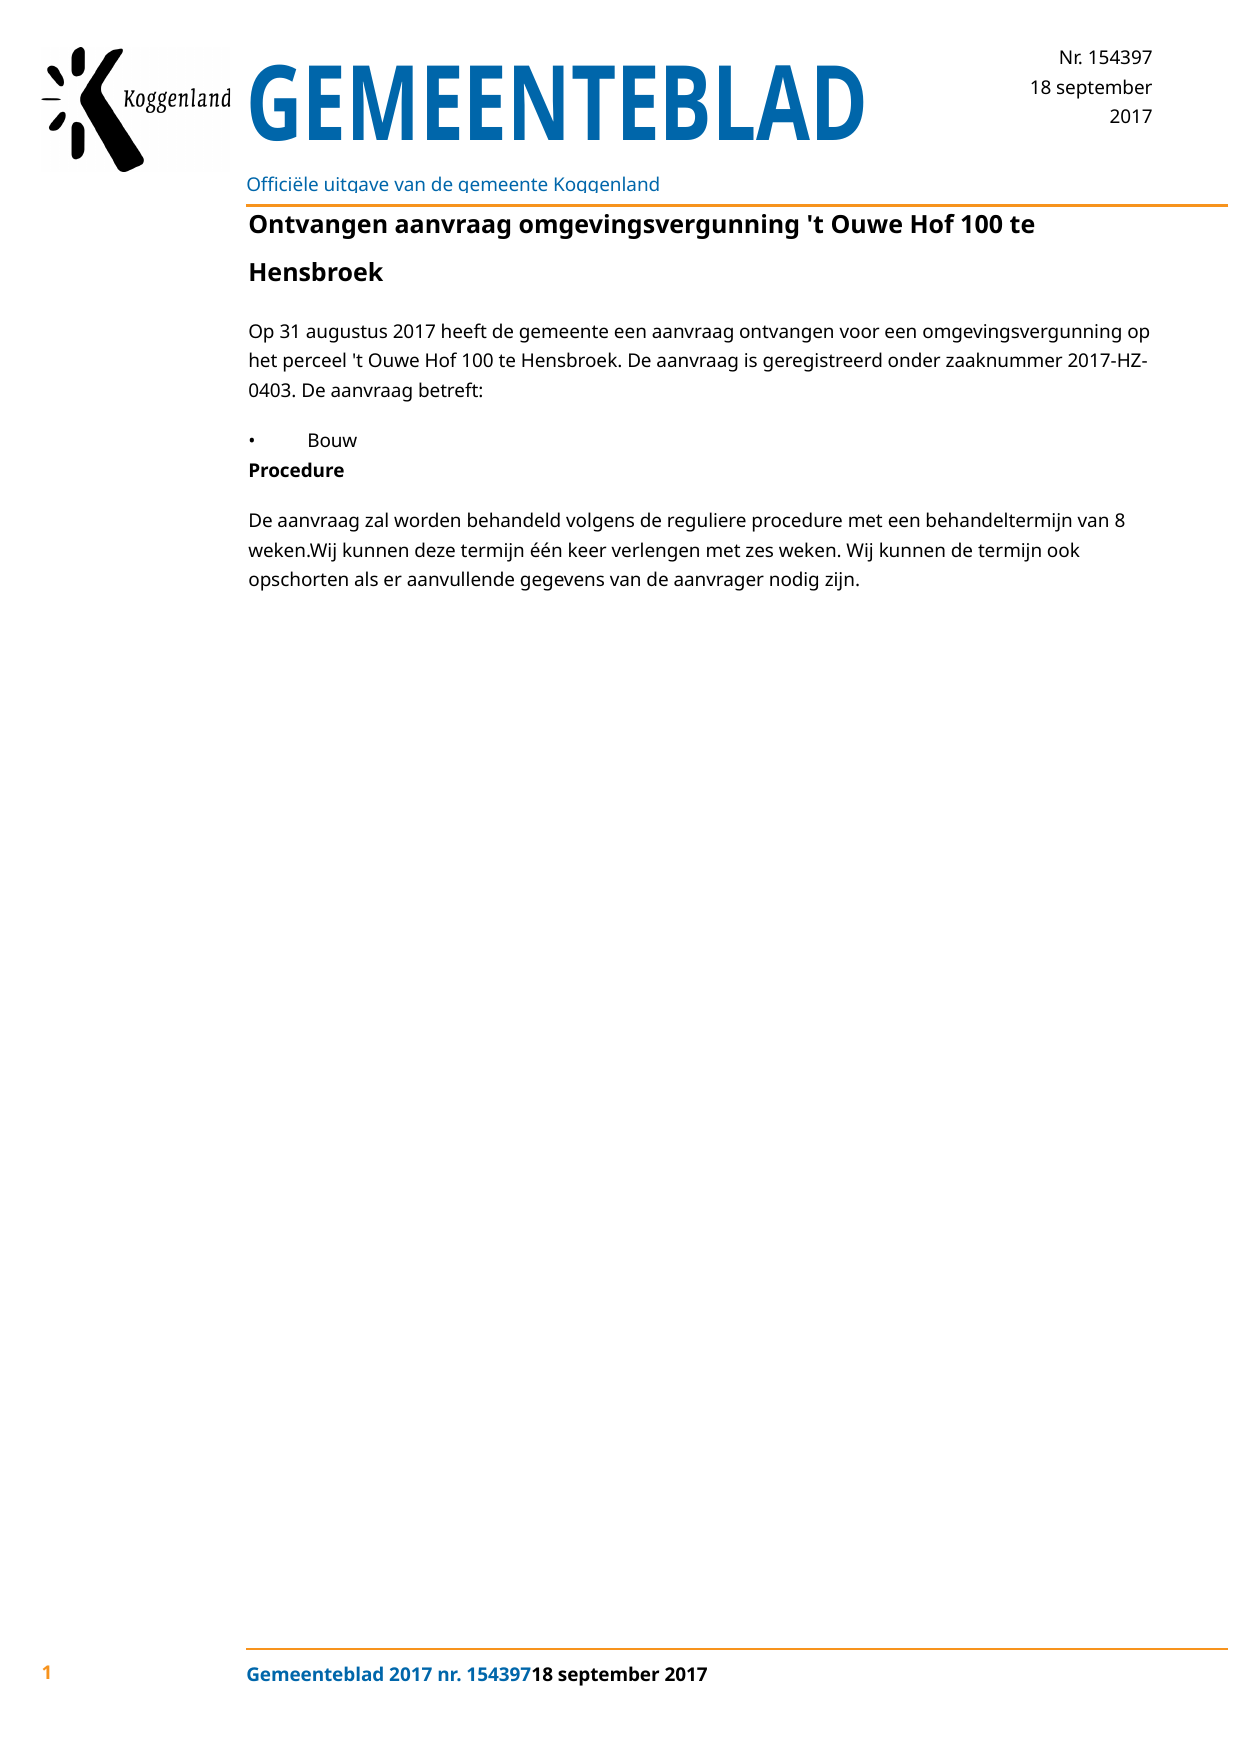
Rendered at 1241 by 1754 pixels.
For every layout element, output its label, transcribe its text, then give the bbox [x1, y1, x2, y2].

list Bouw [248, 427, 1152, 453]
text Ontvangen aanvraag omgevingsvergunning 't Ouwe Hof 100 te Hensbroek [248, 207, 1152, 288]
text De aanvraag zal worden behandeld volgens de reguliere procedure met een behandeltermijn van 8 weken.Wij kunnen deze termijn één keer verlengen met zes weken. Wij kunnen de termijn ook opschorten als er aanvullende gegevens van de aanvrager nodig zijn. [248, 507, 1152, 592]
picture [41, 47, 231, 172]
text Op 31 augustus 2017 heeft de gemeente een aanvraag ontvangen voor een omgevingsvergunning op het perceel 't Ouwe Hof 100 te Hensbroek. De aanvraag is geregistreerd onder zaaknummer 2017-HZ-0403. De aanvraag betreft: [248, 318, 1152, 403]
text Procedure [248, 457, 1152, 483]
